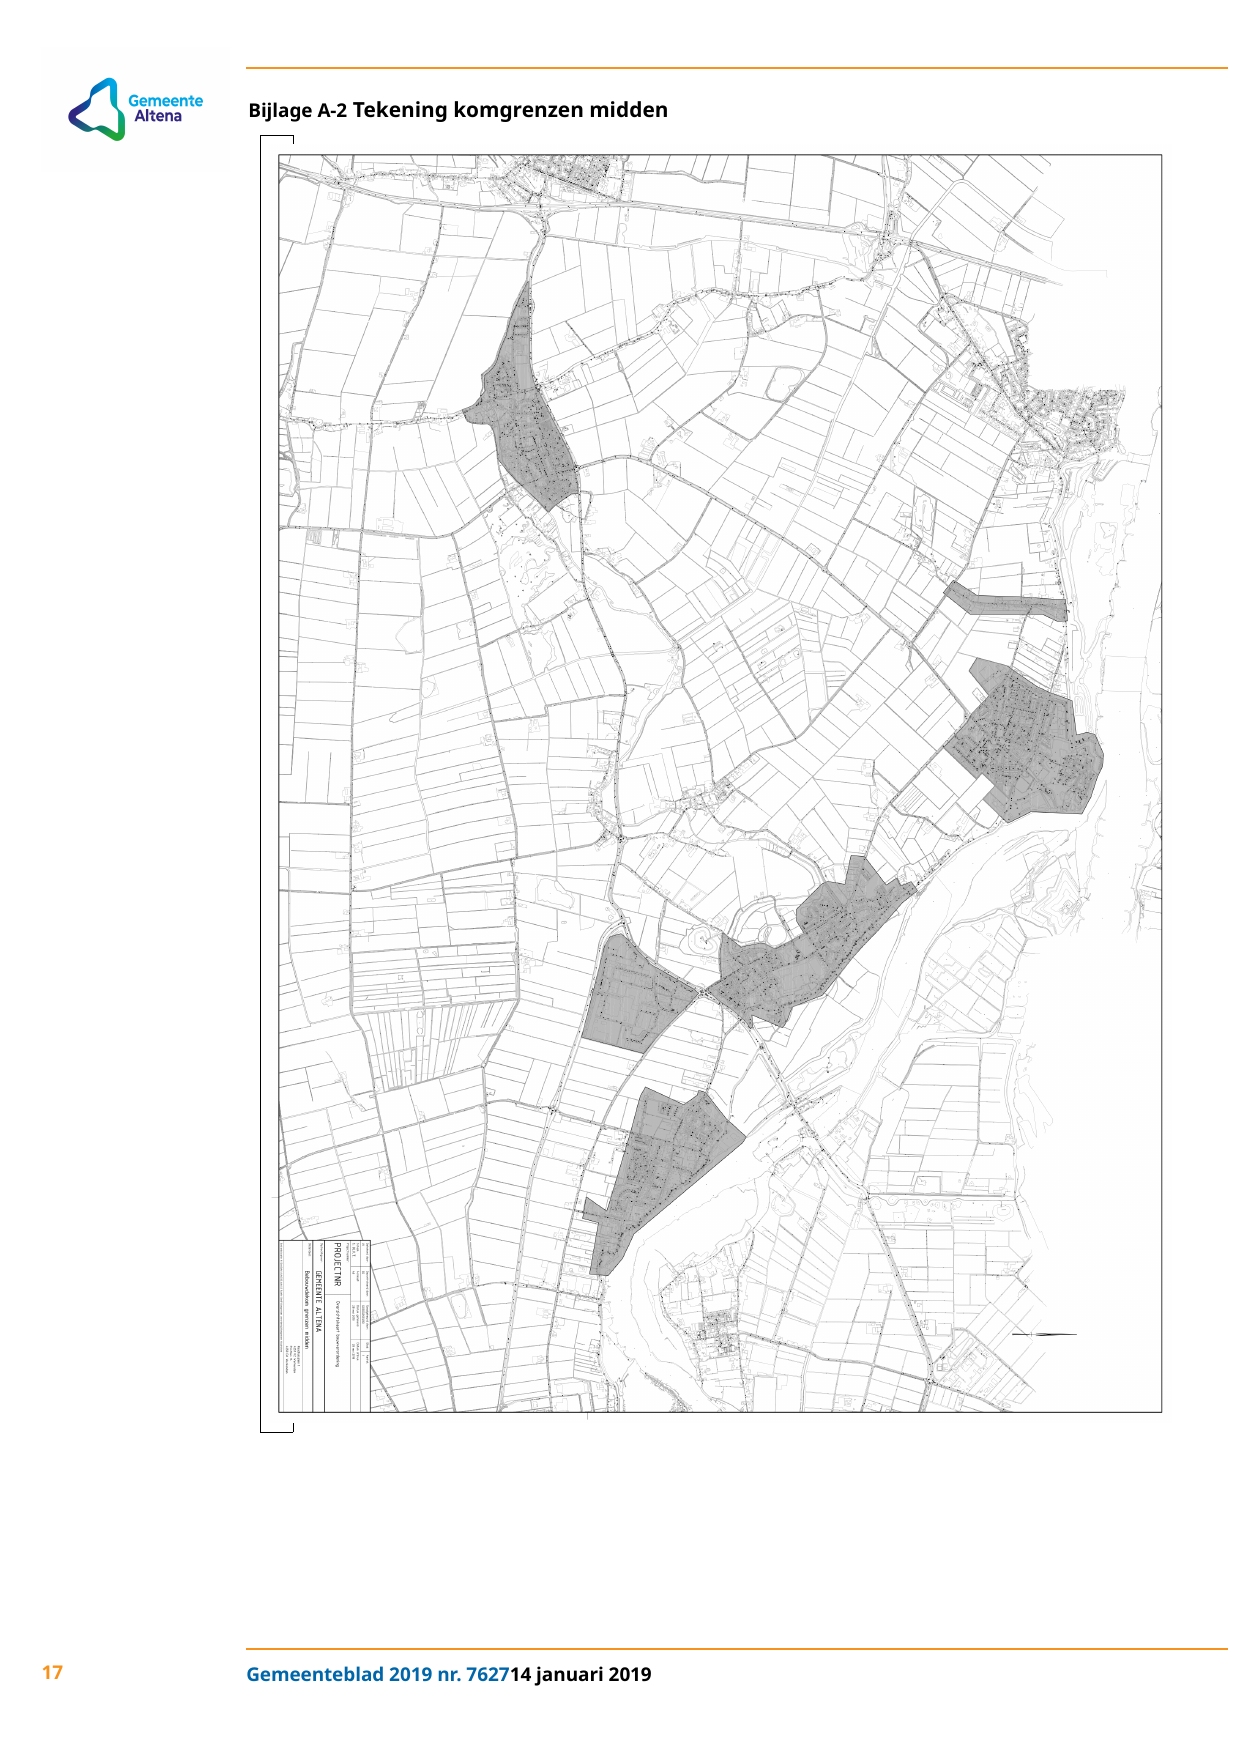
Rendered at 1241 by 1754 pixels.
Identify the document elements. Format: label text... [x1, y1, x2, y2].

text Bijlage A-2 Tekening komgrenzen midden [248, 95, 1152, 123]
picture [268, 144, 1173, 1423]
picture [41, 47, 231, 172]
